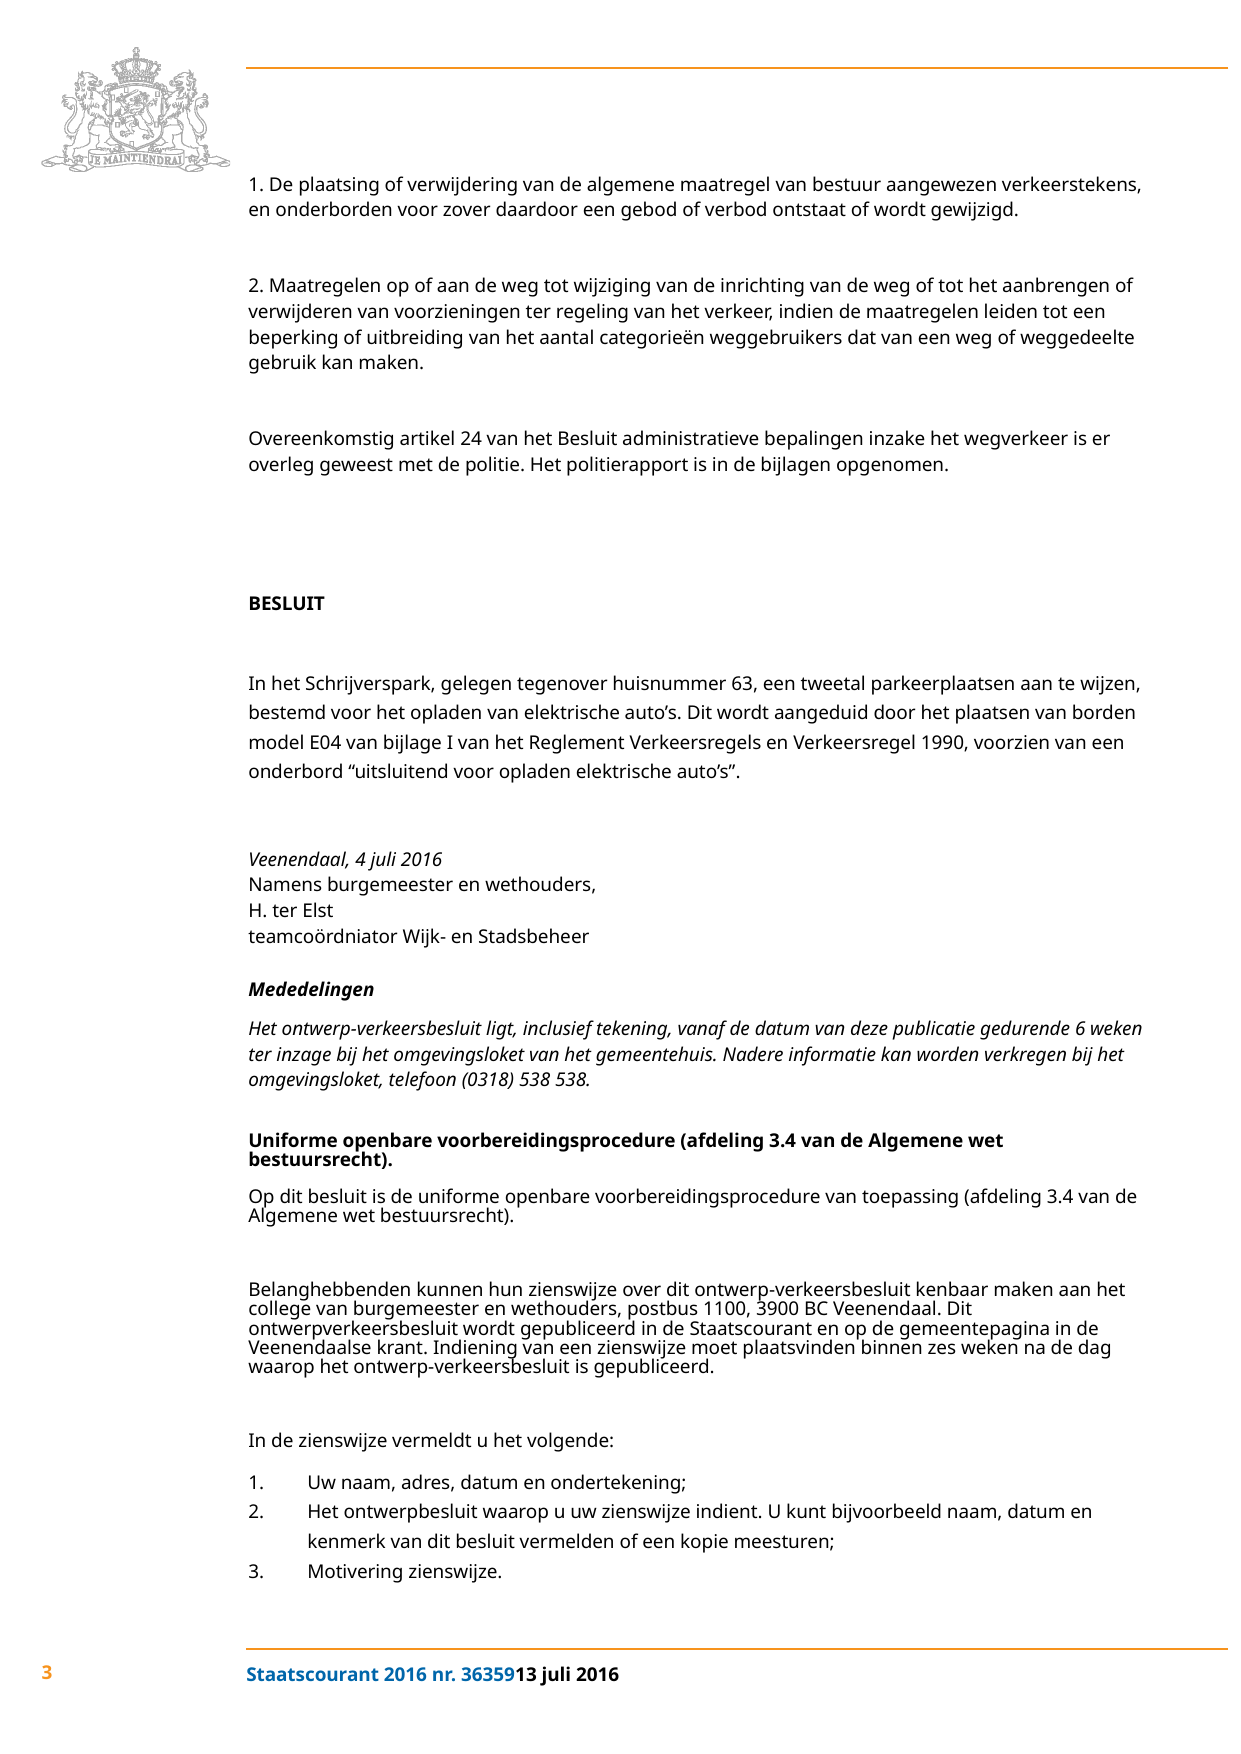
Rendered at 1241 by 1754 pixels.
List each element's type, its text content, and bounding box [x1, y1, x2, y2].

text teamcoördniator Wijk- en Stadsbeheer [248, 923, 1152, 949]
text In de zienswijze vermeldt u het volgende: [248, 1432, 1152, 1451]
text In het Schrijverspark, gelegen tegenover huisnummer 63, een tweetal parkeerplaatsen aan te wijzen, bestemd voor het opladen van elektrische auto’s. Dit wordt aangeduid door het plaatsen van borden model E04 van bijlage I van het Reglement Verkeersregels en Verkeersregel 1990, voorzien van een onderbord “uitsluitend voor opladen elektrische auto’s”. [248, 670, 1152, 784]
text Het ontwerp-verkeersbesluit ligt, inclusief tekening, vanaf de datum van deze publicatie gedurende 6 weken ter inzage bij het omgevingsloket van het gemeentehuis. Nadere informatie kan worden verkregen bij het omgevingsloket, telefoon (0318) 538 538. [248, 1015, 1152, 1092]
picture [41, 47, 231, 172]
list Uw naam, adres, datum en ondertekening; [248, 1469, 1152, 1495]
list Motivering zienswijze. [248, 1558, 1152, 1583]
text Namens burgemeester en wethouders, [248, 871, 1152, 897]
text Veenendaal, 4 juli 2016 [248, 846, 1152, 871]
list Het ontwerpbesluit waarop u uw zienswijze indient. U kunt bijvoorbeeld naam, datum en kenmerk van dit besluit vermelden of een kopie meesturen; [248, 1499, 1152, 1554]
text Op dit besluit is de uniforme openbare voorbereidingsprocedure van toepassing (afdeling 3.4 van de Algemene wet bestuursrecht). [248, 1188, 1152, 1226]
text Uniforme openbare voorbereidingsprocedure (afdeling 3.4 van de Algemene wet bestuursrecht). [248, 1132, 1152, 1170]
text 1. De plaatsing of verwijdering van de algemene maatregel van bestuur aangewezen verkeerstekens, en onderborden voor zover daardoor een gebod of verbod ontstaat of wordt gewijzigd. [248, 171, 1152, 222]
text Belanghebbenden kunnen hun zienswijze over dit ontwerp-verkeersbesluit kenbaar maken aan het college van burgemeester en wethouders, postbus 1100, 3900 BC Veenendaal. Dit ontwerpverkeersbesluit wordt gepubliceerd in de Staatscourant en op de gemeentepagina in de Veenendaalse krant. Indiening van een zienswijze moet plaatsvinden binnen zes weken na de dag waarop het ontwerp-verkeersbesluit is gepubliceerd. [248, 1281, 1152, 1377]
text H. ter Elst [248, 897, 1152, 923]
text Overeenkomstig artikel 24 van het Besluit administratieve bepalingen inzake het wegverkeer is er overleg geweest met de politie. Het politierapport is in de bijlagen opgenomen. [248, 426, 1152, 477]
text 2. Maatregelen op of aan de weg tot wijziging van de inrichting van de weg of tot het aanbrengen of verwijderen van voorzieningen ter regeling van het verkeer, indien de maatregelen leiden tot een beperking of uitbreiding van het aantal categorieën weggebruikers dat van een weg of weggedeelte gebruik kan maken. [248, 272, 1152, 375]
text BESLUIT [248, 590, 1152, 616]
text Mededelingen [248, 976, 1152, 1002]
